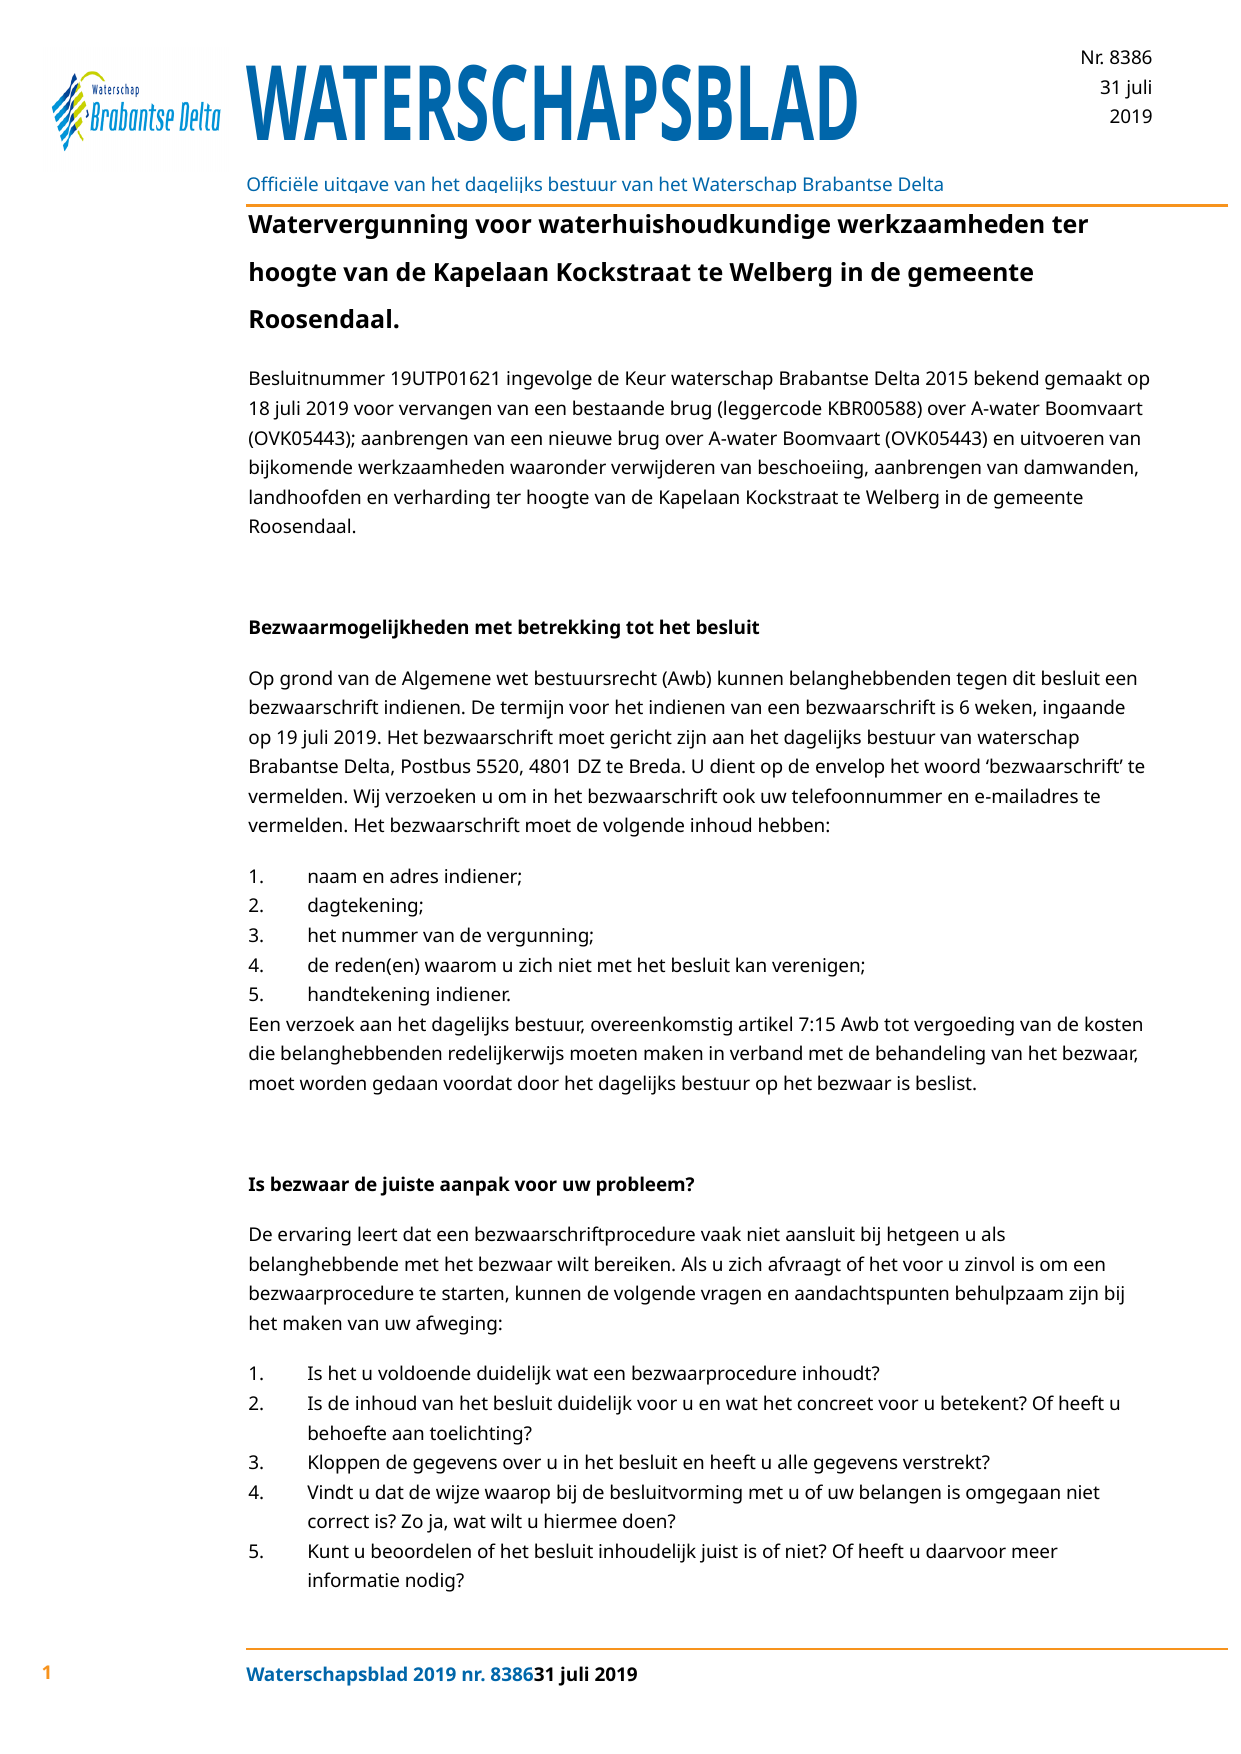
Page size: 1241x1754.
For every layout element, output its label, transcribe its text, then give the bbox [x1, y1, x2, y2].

text Op grond van de Algemene wet bestuursrecht (Awb) kunnen belanghebbenden tegen dit besluit een bezwaarschrift indienen. De termijn voor het indienen van een bezwaarschrift is 6 weken, ingaande op 19 juli 2019. Het bezwaarschrift moet gericht zijn aan het dagelijks bestuur van waterschap Brabantse Delta, Postbus 5520, 4801 DZ te Breda. U dient op de envelop het woord ‘bezwaarschrift’ te vermelden. Wij verzoeken u om in het bezwaarschrift ook uw telefoonnummer en e‑mailadres te vermelden. Het bezwaarschrift moet de volgende inhoud hebben: [248, 665, 1152, 838]
list naam en adres indiener; [248, 863, 1152, 889]
text Besluitnummer 19UTP01621 ingevolge de Keur waterschap Brabantse Delta 2015 bekend gemaakt op 18 juli 2019 voor vervangen van een bestaande brug (leggercode KBR00588) over A-water Boomvaart (OVK05443); aanbrengen van een nieuwe brug over A-water Boomvaart (OVK05443) en uitvoeren van bijkomende werkzaamheden waaronder verwijderen van beschoeiing, aanbrengen van damwanden, landhoofden en verharding ter hoogte van de Kapelaan Kockstraat te Welberg in de gemeente Roosendaal. [248, 366, 1152, 539]
text Een verzoek aan het dagelijks bestuur, overeenkomstig artikel 7:15 Awb tot vergoeding van de kosten die belanghebbenden redelijkerwijs moeten maken in verband met de behandeling van het bezwaar, moet worden gedaan voordat door het dagelijks bestuur op het bezwaar is beslist. [248, 1011, 1152, 1096]
list Is het u voldoende duidelijk wat een bezwaarprocedure inhoudt? [248, 1361, 1152, 1386]
list handtekening indiener. [248, 981, 1152, 1007]
list het nummer van de vergunning; [248, 922, 1152, 948]
text De ervaring leert dat een bezwaarschriftprocedure vaak niet aansluit bij hetgeen u als belanghebbende met het bezwaar wilt bereiken. Als u zich afvraagt of het voor u zinvol is om een bezwaarprocedure te starten, kunnen de volgende vragen en aandachtspunten behulpzaam zijn bij het maken van uw afweging: [248, 1221, 1152, 1336]
list Is de inhoud van het besluit duidelijk voor u en wat het concreet voor u betekent? Of heeft u behoefte aan toelichting? [248, 1390, 1152, 1445]
text Watervergunning voor waterhuishoudkundige werkzaamheden ter hoogte van de Kapelaan Kockstraat te Welberg in de gemeente Roosendaal. [248, 207, 1152, 336]
list Vindt u dat de wijze waarop bij de besluitvorming met u of uw belangen is omgegaan niet correct is? Zo ja, wat wilt u hiermee doen? [248, 1479, 1152, 1534]
text Is bezwaar de juiste aanpak voor uw probleem? [248, 1171, 1152, 1197]
list de reden(en) waarom u zich niet met het besluit kan verenigen; [248, 952, 1152, 977]
text Bezwaarmogelijkheden met betrekking tot het besluit [248, 614, 1152, 640]
list dagtekening; [248, 893, 1152, 918]
list Kloppen de gegevens over u in het besluit en heeft u alle gegevens verstrekt? [248, 1449, 1152, 1475]
list Kunt u beoordelen of het besluit inhoudelijk juist is of niet? Of heeft u daarvoor meer informatie nodig? [248, 1538, 1152, 1593]
picture [41, 47, 231, 172]
